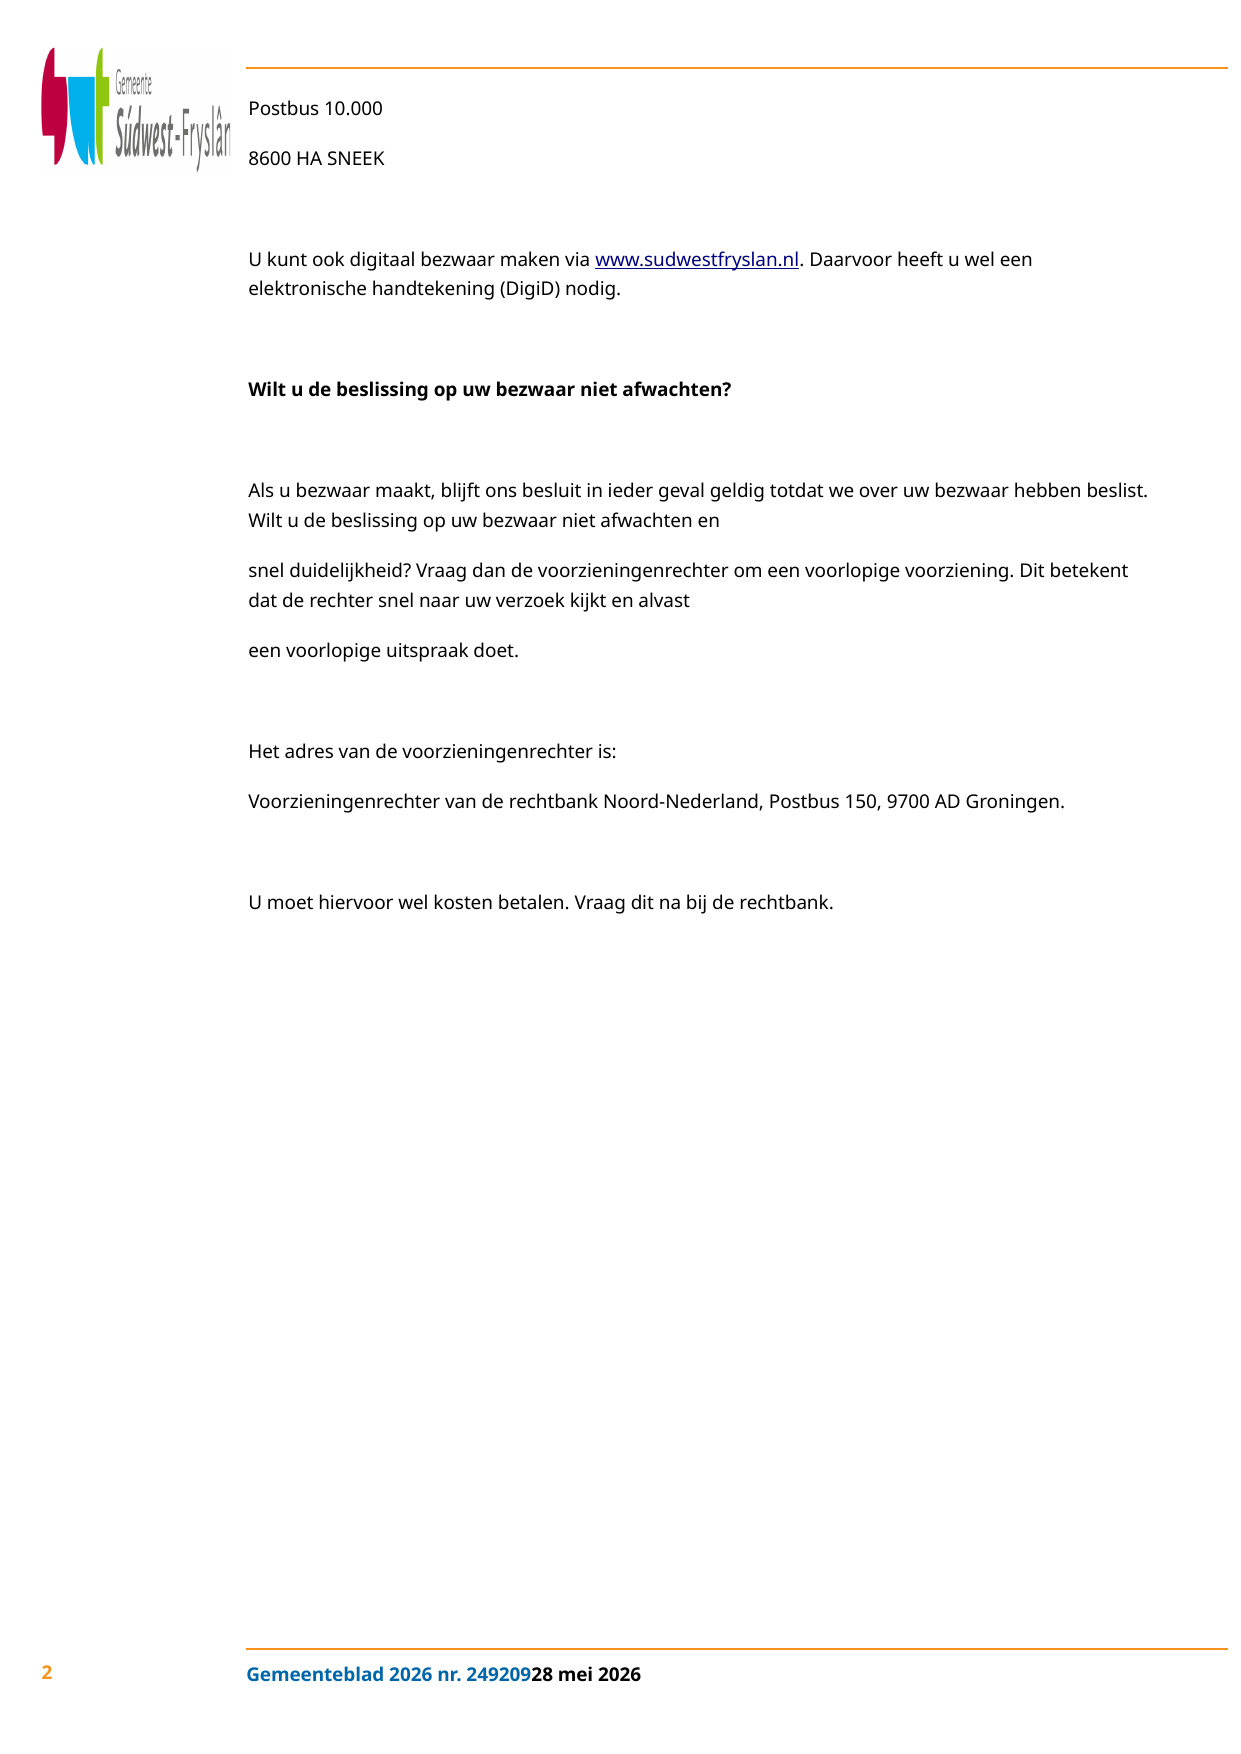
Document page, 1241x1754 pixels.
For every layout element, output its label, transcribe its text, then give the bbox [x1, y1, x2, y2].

text Wilt u de beslissing op uw bezwaar niet afwachten? [248, 376, 1152, 402]
text Als u bezwaar maakt, blijft ons besluit in ieder geval geldig totdat we over uw bezwaar hebben beslist. Wilt u de beslissing op uw bezwaar niet afwachten en [248, 477, 1152, 533]
text Postbus 10.000 [248, 95, 1152, 121]
picture [41, 47, 231, 172]
text U moet hiervoor wel kosten betalen. Vraag dit na bij de rechtbank. [248, 889, 1152, 915]
text 8600 HA SNEEK [248, 145, 1152, 171]
text Voorzieningenrechter van de rechtbank Noord-Nederland, Postbus 150, 9700 AD Groningen. [248, 788, 1152, 814]
text Het adres van de voorzieningenrechter is: [248, 738, 1152, 764]
text U kunt ook digitaal bezwaar maken via www.sudwestfryslan.nl. Daarvoor heeft u wel een elektronische handtekening (DigiD) nodig. [248, 246, 1152, 301]
text een voorlopige uitspraak doet. [248, 637, 1152, 663]
text snel duidelijkheid? Vraag dan de voorzieningenrechter om een voorlopige voorziening. Dit betekent dat de rechter snel naar uw verzoek kijkt en alvast [248, 557, 1152, 613]
